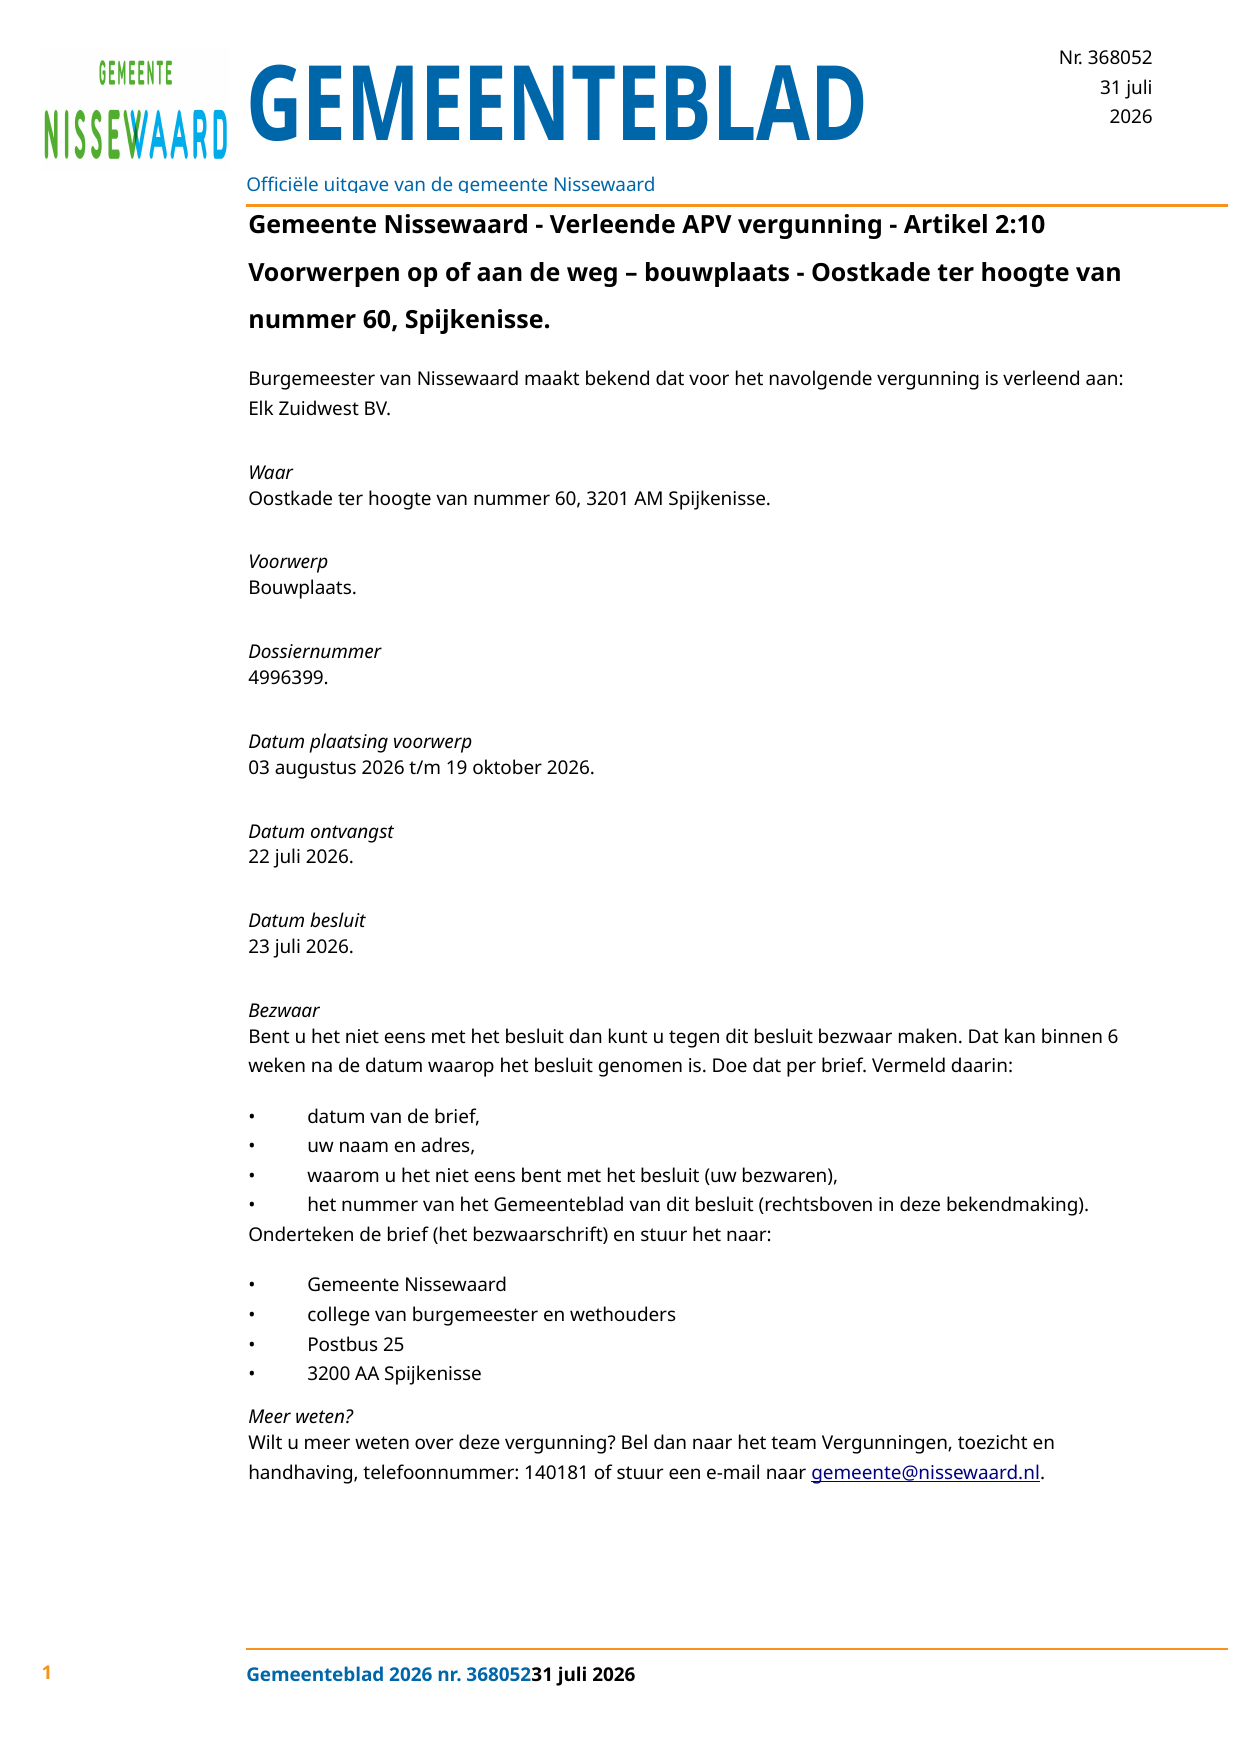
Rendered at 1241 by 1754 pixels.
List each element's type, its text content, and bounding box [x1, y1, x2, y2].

text Bent u het niet eens met het besluit dan kunt u tegen dit besluit bezwaar maken. Dat kan binnen 6 weken na de datum waarop het besluit genomen is. Doe dat per brief. Vermeld daarin: [248, 1023, 1152, 1078]
list het nummer van het Gemeenteblad van dit besluit (rechtsboven in deze bekendmaking). [248, 1192, 1152, 1217]
text Oostkade ter hoogte van nummer 60, 3201 AM Spijkenisse. [248, 485, 1152, 511]
text Datum ontvangst [248, 818, 1152, 843]
list college van burgemeester en wethouders [248, 1301, 1152, 1327]
text Gemeente Nissewaard - Verleende APV vergunning - Artikel 2:10 Voorwerpen op of aan de weg – bouwplaats - Oostkade ter hoogte van nummer 60, Spijkenisse. [248, 207, 1152, 336]
text Bezwaar [248, 997, 1152, 1023]
picture [41, 47, 231, 172]
text 23 juli 2026. [248, 933, 1152, 959]
text Meer weten? [248, 1403, 1152, 1429]
list waarom u het niet eens bent met het besluit (uw bezwaren), [248, 1162, 1152, 1188]
list datum van de brief, [248, 1103, 1152, 1129]
text 22 juli 2026. [248, 843, 1152, 869]
list uw naam en adres, [248, 1132, 1152, 1158]
text Onderteken de brief (het bezwaarschrift) en stuur het naar: [248, 1221, 1152, 1247]
text Wilt u meer weten over deze vergunning? Bel dan naar het team Vergunningen, toezicht en handhaving, telefoonnummer: 140181 of stuur een e-mail naar gemeente@nissewaard.nl. [248, 1429, 1152, 1484]
text Waar [248, 459, 1152, 485]
text 03 augustus 2026 t/m 19 oktober 2026. [248, 754, 1152, 779]
list Postbus 25 [248, 1331, 1152, 1357]
list Gemeente Nissewaard [248, 1272, 1152, 1297]
text Dossiernummer [248, 638, 1152, 664]
list 3200 AA Spijkenisse [248, 1360, 1152, 1386]
text Burgemeester van Nissewaard maakt bekend dat voor het navolgende vergunning is verleend aan: Elk Zuidwest BV. [248, 366, 1152, 421]
text 4996399. [248, 664, 1152, 690]
text Voorwerp [248, 549, 1152, 574]
text Datum plaatsing voorwerp [248, 728, 1152, 754]
text Bouwplaats. [248, 574, 1152, 600]
text Datum besluit [248, 907, 1152, 933]
